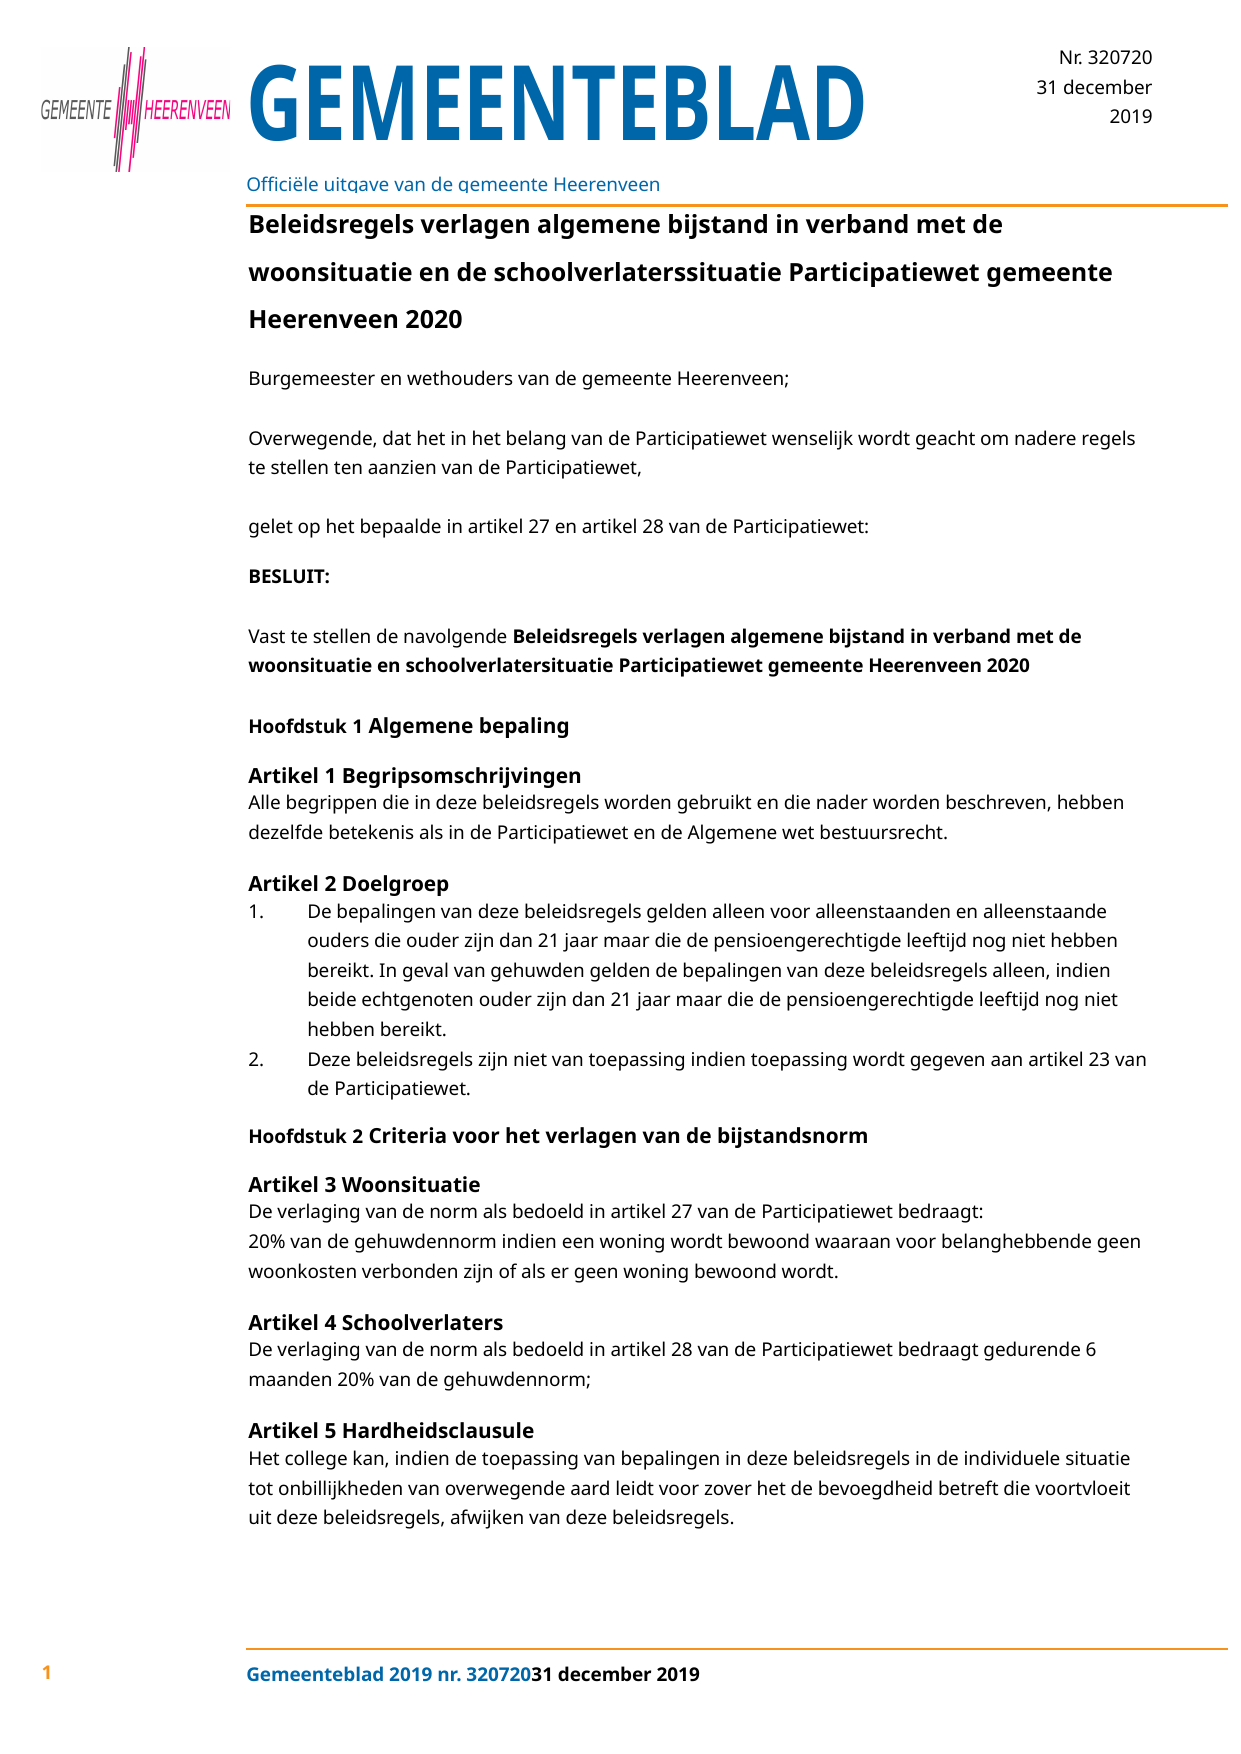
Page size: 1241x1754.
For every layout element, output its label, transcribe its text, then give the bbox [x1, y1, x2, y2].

list Deze beleidsregels zijn niet van toepassing indien toepassing wordt gegeven aan artikel 23 van de Participatiewet. [248, 1046, 1152, 1101]
text Artikel 4 Schoolverlaters [248, 1308, 1152, 1337]
text Hoofdstuk 2 Criteria voor het verlagen van de bijstandsnorm [248, 1121, 1152, 1149]
text Vast te stellen de navolgende Beleidsregels verlagen algemene bijstand in verband met de woonsituatie en schoolverlatersituatie Participatiewet gemeente Heerenveen 2020 [248, 623, 1152, 678]
text gelet op het bepaalde in artikel 27 en artikel 28 van de Participatiewet: [248, 513, 1152, 539]
text Burgemeester en wethouders van de gemeente Heerenveen; [248, 366, 1152, 391]
text Hoofdstuk 1 Algemene bepaling [248, 712, 1152, 740]
text Het college kan, indien de toepassing van bepalingen in deze beleidsregels in de individuele situatie tot onbillijkheden van overwegende aard leidt voor zover het de bevoegdheid betreft die voortvloeit uit deze beleidsregels, afwijken van deze beleidsregels. [248, 1445, 1152, 1530]
text De verlaging van de norm als bedoeld in artikel 28 van de Participatiewet bedraagt gedurende 6 maanden 20% van de gehuwdennorm; [248, 1337, 1152, 1392]
text Artikel 3 Woonsituatie [248, 1170, 1152, 1199]
text De verlaging van de norm als bedoeld in artikel 27 van de Participatiewet bedraagt: [248, 1199, 1152, 1224]
text Beleidsregels verlagen algemene bijstand in verband met de woonsituatie en de schoolverlaterssituatie Participatiewet gemeente Heerenveen 2020 [248, 207, 1152, 336]
text Artikel 1 Begripsomschrijvingen [248, 761, 1152, 789]
text BESLUIT: [248, 564, 1152, 589]
text 20% van de gehuwdennorm indien een woning wordt bewoond waaraan voor belanghebbende geen woonkosten verbonden zijn of als er geen woning bewoond wordt. [248, 1228, 1152, 1283]
list De bepalingen van deze beleidsregels gelden alleen voor alleenstaanden en alleenstaande ouders die ouder zijn dan 21 jaar maar die de pensioengerechtigde leeftijd nog niet hebben bereikt. In geval van gehuwden gelden de bepalingen van deze beleidsregels alleen, indien beide echtgenoten ouder zijn dan 21 jaar maar die de pensioengerechtigde leeftijd nog niet hebben bereikt. [248, 898, 1152, 1042]
text Artikel 5 Hardheidsclausule [248, 1417, 1152, 1445]
text Overwegende, dat het in het belang van de Participatiewet wenselijk wordt geacht om nadere regels te stellen ten aanzien van de Participatiewet, [248, 425, 1152, 480]
text Artikel 2 Doelgroep [248, 869, 1152, 898]
text Alle begrippen die in deze beleidsregels worden gebruikt en die nader worden beschreven, hebben dezelfde betekenis als in de Participatiewet en de Algemene wet bestuursrecht. [248, 789, 1152, 845]
picture [41, 47, 231, 172]
